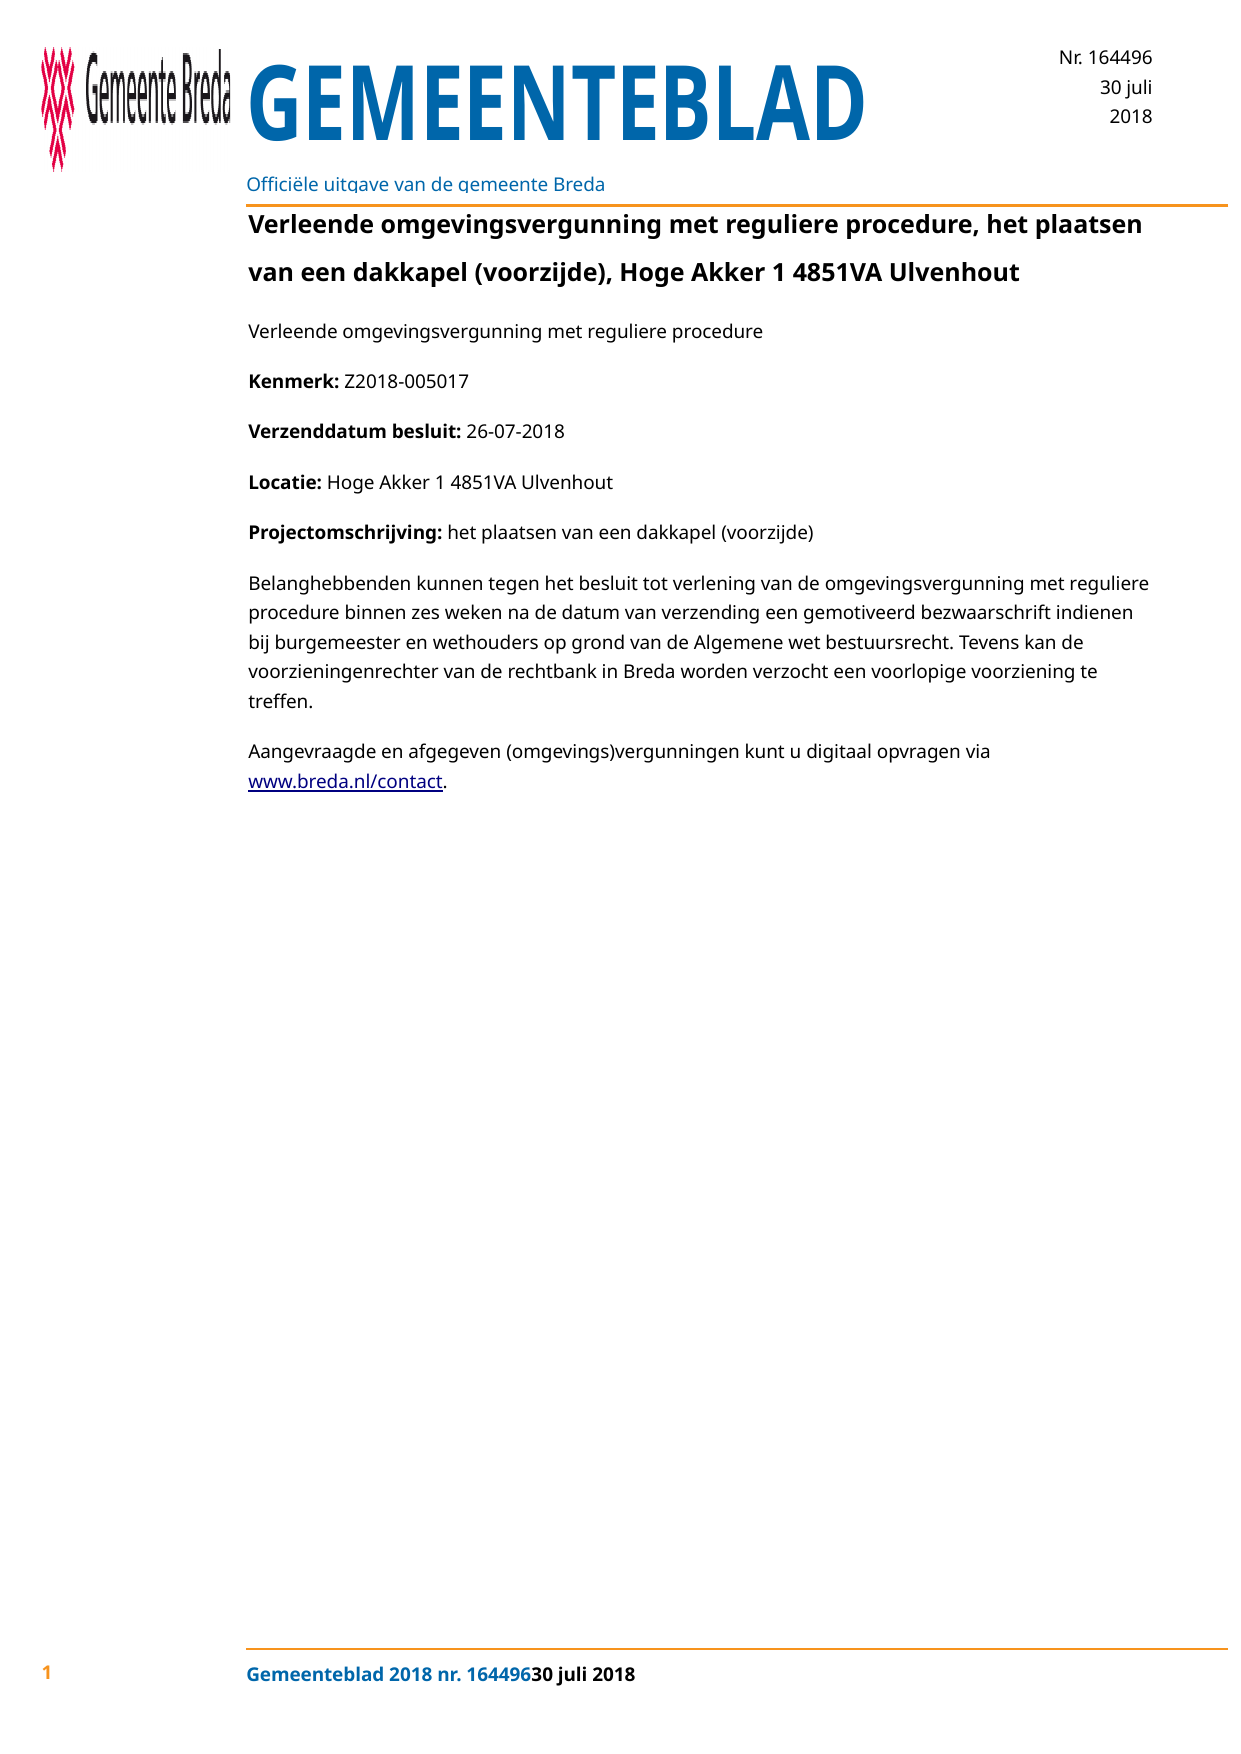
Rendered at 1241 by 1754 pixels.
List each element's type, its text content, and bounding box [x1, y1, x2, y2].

text Belanghebbenden kunnen tegen het besluit tot verlening van de omgevingsvergunning met reguliere procedure binnen zes weken na de datum van verzending een gemotiveerd bezwaarschrift indienen bij burgemeester en wethouders op grond van de Algemene wet bestuursrecht. Tevens kan de voorzieningenrechter van de rechtbank in Breda worden verzocht een voorlopige voorziening te treffen. [248, 570, 1152, 714]
picture [41, 47, 231, 172]
text Aangevraagde en afgegeven (omgevings)vergunningen kunt u digitaal opvragen via www.breda.nl/contact. [248, 739, 1152, 794]
text Locatie: Hoge Akker 1 4851VA Ulvenhout [248, 469, 1152, 495]
text Verzenddatum besluit: 26-07-2018 [248, 419, 1152, 444]
text Verleende omgevingsvergunning met reguliere procedure, het plaatsen van een dakkapel (voorzijde), Hoge Akker 1 4851VA Ulvenhout [248, 207, 1152, 288]
text Verleende omgevingsvergunning met reguliere procedure [248, 318, 1152, 344]
text Projectomschrijving: het plaatsen van een dakkapel (voorzijde) [248, 519, 1152, 545]
text Kenmerk: Z2018-005017 [248, 368, 1152, 394]
